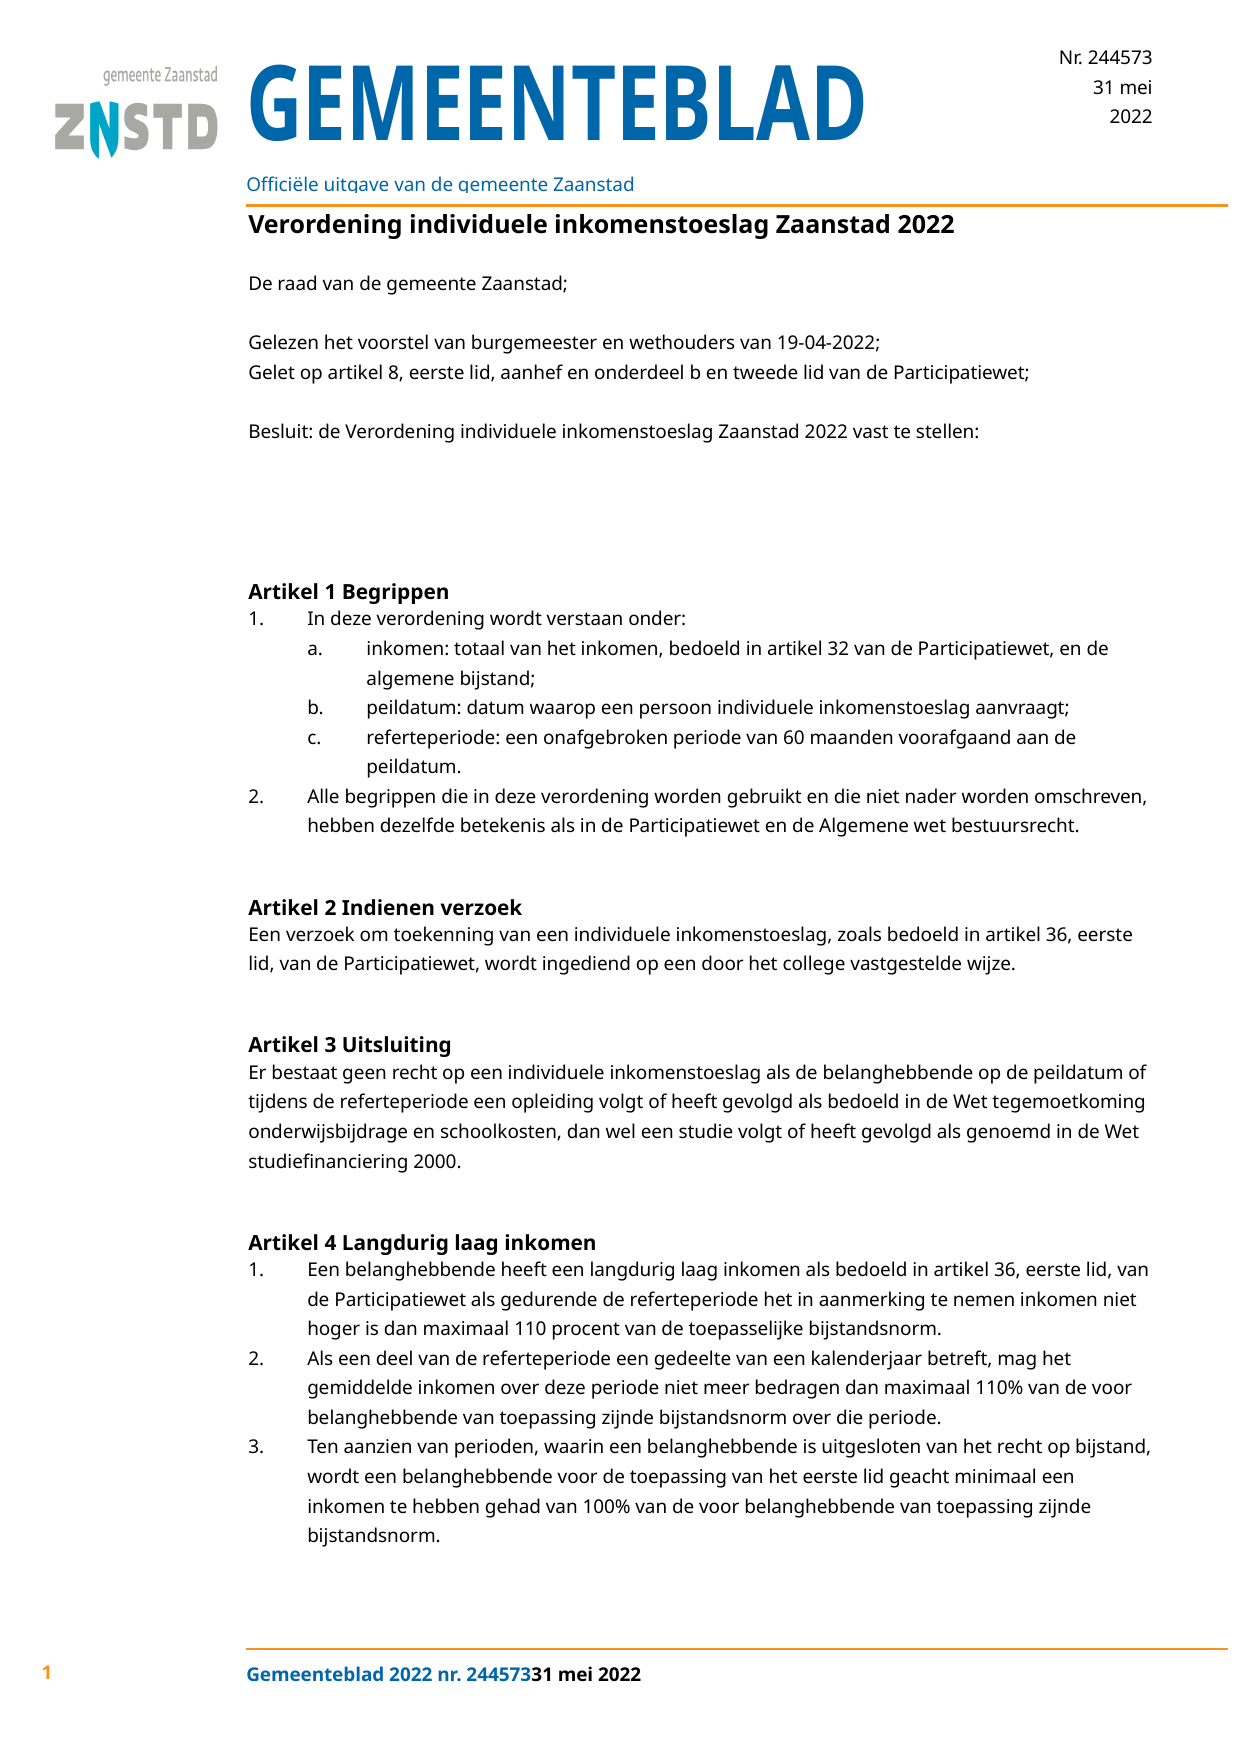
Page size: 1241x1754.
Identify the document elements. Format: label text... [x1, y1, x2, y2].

list Ten aanzien van perioden, waarin een belanghebbende is uitgesloten van het recht op bijstand, wordt een belanghebbende voor de toepassing van het eerste lid geacht minimaal een inkomen te hebben gehad van 100% van de voor belanghebbende van toepassing zijnde bijstandsnorm. [248, 1434, 1152, 1548]
list inkomen: totaal van het inkomen, bedoeld in artikel 32 van de Participatiewet, en de algemene bijstand; [307, 635, 1152, 690]
list Alle begrippen die in deze verordening worden gebruikt en die niet nader worden omschreven, hebben dezelfde betekenis als in de Participatiewet en de Algemene wet bestuursrecht. [248, 783, 1152, 838]
text Verordening individuele inkomenstoeslag Zaanstad 2022 [248, 207, 1152, 241]
list referteperiode: een onafgebroken periode van 60 maanden voorafgaand aan de peildatum. [307, 724, 1152, 779]
list Als een deel van de referteperiode een gedeelte van een kalenderjaar betreft, mag het gemiddelde inkomen over deze periode niet meer bedragen dan maximaal 110% van de voor belanghebbende van toepassing zijnde bijstandsnorm over die periode. [248, 1345, 1152, 1430]
text Er bestaat geen recht op een individuele inkomenstoeslag als de belanghebbende op de peildatum of tijdens de referteperiode een opleiding volgt of heeft gevolgd als bedoeld in de Wet tegemoetkoming onderwijsbijdrage en schoolkosten, dan wel een studie volgt of heeft gevolgd als genoemd in de Wet studiefinanciering 2000. [248, 1059, 1152, 1173]
picture [41, 47, 231, 172]
text Besluit: de Verordening individuele inkomenstoeslag Zaanstad 2022 vast te stellen: [248, 418, 1152, 444]
text Artikel 2 Indienen verzoek [248, 893, 1152, 921]
text Artikel 3 Uitsluiting [248, 1031, 1152, 1059]
text De raad van de gemeente Zaanstad; [248, 270, 1152, 296]
text Artikel 1 Begrippen [248, 577, 1152, 606]
list peildatum: datum waarop een persoon individuele inkomenstoeslag aanvraagt; [307, 694, 1152, 720]
text Gelet op artikel 8, eerste lid, aanhef en onderdeel b en tweede lid van de Participatiewet; [248, 359, 1152, 385]
list Een belanghebbende heeft een langdurig laag inkomen als bedoeld in artikel 36, eerste lid, van de Participatiewet als gedurende de referteperiode het in aanmerking te nemen inkomen niet hoger is dan maximaal 110 procent van de toepasselijke bijstandsnorm. [248, 1256, 1152, 1341]
text Gelezen het voorstel van burgemeester en wethouders van 19-04-2022; [248, 329, 1152, 355]
text Een verzoek om toekenning van een individuele inkomenstoeslag, zoals bedoeld in artikel 36, eerste lid, van de Participatiewet, wordt ingediend op een door het college vastgestelde wijze. [248, 921, 1152, 976]
text Artikel 4 Langdurig laag inkomen [248, 1228, 1152, 1256]
list In deze verordening wordt verstaan onder: [248, 606, 1152, 631]
